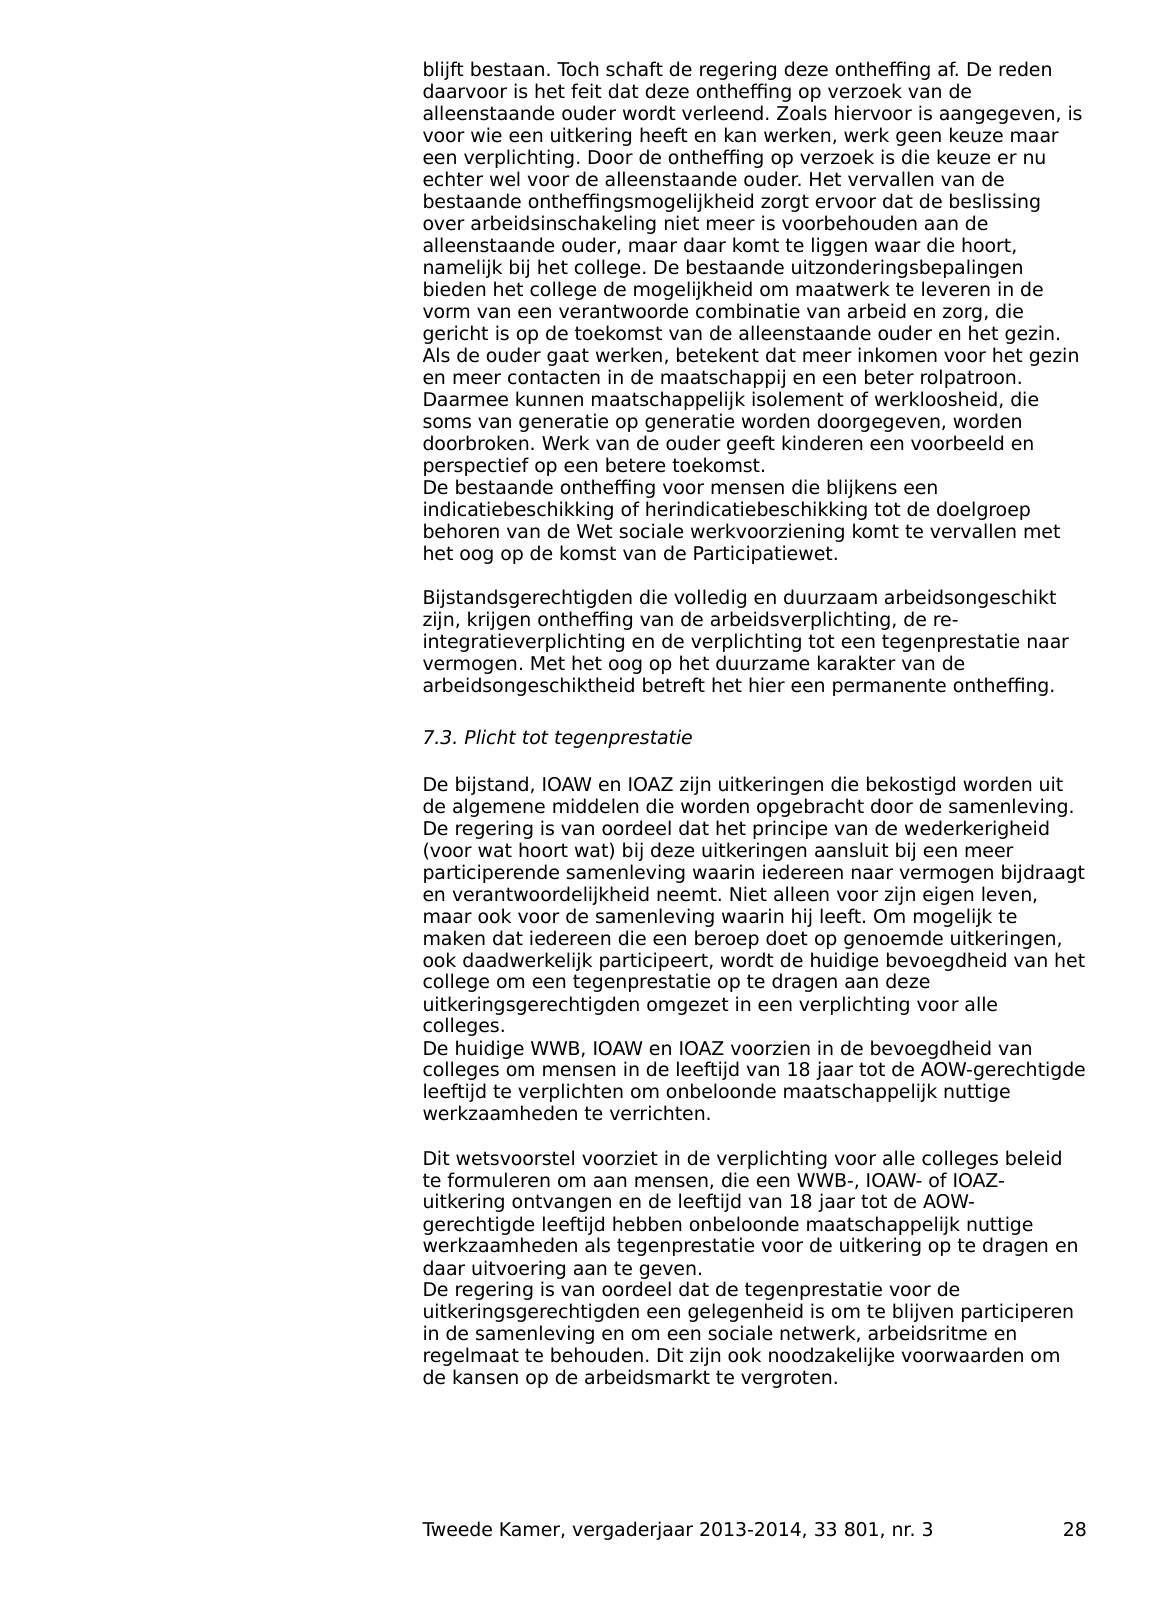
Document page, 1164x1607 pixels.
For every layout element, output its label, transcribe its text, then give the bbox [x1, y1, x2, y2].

text Dit wetsvoorstel voorziet in de verplichting voor alle colleges beleid te formuleren om aan mensen, die een WWB-, IOAW- of IOAZ-uitkering ontvangen en de leeftijd van 18 jaar tot de AOW-gerechtigde leeftijd hebben onbeloonde maatschappelijk nuttige werkzaamheden als tegenprestatie voor de uitkering op te dragen en daar uitvoering aan te geven. [422, 1147, 1087, 1279]
text De bijstand, IOAW en IOAZ zijn uitkeringen die bekostigd worden uit de algemene middelen die worden opgebracht door de samenleving. De regering is van oordeel dat het principe van de wederkerigheid (voor wat hoort wat) bij deze uitkeringen aansluit bij een meer participerende samenleving waarin iedereen naar vermogen bijdraagt en verantwoordelijkheid neemt. Niet alleen voor zijn eigen leven, maar ook voor de samenleving waarin hij leeft. Om mogelijk te maken dat iedereen die een beroep doet op genoemde uitkeringen, ook daadwerkelijk participeert, wordt de huidige bevoegdheid van het college om een tegenprestatie op te dragen aan deze uitkeringsgerechtigden omgezet in een verplichting voor alle colleges. [422, 774, 1087, 1037]
text De huidige WWB, IOAW en IOAZ voorzien in de bevoegdheid van colleges om mensen in de leeftijd van 18 jaar tot de AOW-gerechtigde leeftijd te verplichten om onbeloonde maatschappelijk nuttige werkzaamheden te verrichten. [422, 1037, 1087, 1125]
text Bijstandsgerechtigden die volledig en duurzaam arbeidsongeschikt zijn, krijgen ontheffing van de arbeidsverplichting, de re-integratieverplichting en de verplichting tot een tegenprestatie naar vermogen. Met het oog op het duurzame karakter van de arbeidsongeschiktheid betreft het hier een permanente ontheffing. [422, 587, 1087, 697]
text De bestaande ontheffing voor mensen die blijkens een indicatiebeschikking of herindicatiebeschikking tot de doelgroep behoren van de Wet sociale werkvoorziening komt te vervallen met het oog op de komst van de Participatiewet. [422, 477, 1087, 564]
text blijft bestaan. Toch schaft de regering deze ontheffing af. De reden daarvoor is het feit dat deze ontheffing op verzoek van de alleenstaande ouder wordt verleend. Zoals hiervoor is aangegeven, is voor wie een uitkering heeft en kan werken, werk geen keuze maar een verplichting. Door de ontheffing op verzoek is die keuze er nu echter wel voor de alleenstaande ouder. Het vervallen van de bestaande ontheffingsmogelijkheid zorgt ervoor dat de beslissing over arbeidsinschakeling niet meer is voorbehouden aan de alleenstaande ouder, maar daar komt te liggen waar die hoort, namelijk bij het college. De bestaande uitzonderingsbepalingen bieden het college de mogelijkheid om maatwerk te leveren in de vorm van een verantwoorde combinatie van arbeid en zorg, die gericht is op de toekomst van de alleenstaande ouder en het gezin. Als de ouder gaat werken, betekent dat meer inkomen voor het gezin en meer contacten in de maatschappij en een beter rolpatroon. Daarmee kunnen maatschappelijk isolement of werkloosheid, die soms van generatie op generatie worden doorgegeven, worden doorbroken. Werk van de ouder geeft kinderen een voorbeeld en perspectief op een betere toekomst. [422, 59, 1087, 477]
text De regering is van oordeel dat de tegenprestatie voor de uitkeringsgerechtigden een gelegenheid is om te blijven participeren in de samenleving en om een sociale netwerk, arbeidsritme en regelmaat te behouden. Dit zijn ook noodzakelijke voorwaarden om de kansen op de arbeidsmarkt te vergroten. [422, 1279, 1087, 1389]
subtitle 7.3. Plicht tot tegenprestatie [422, 727, 1087, 749]
